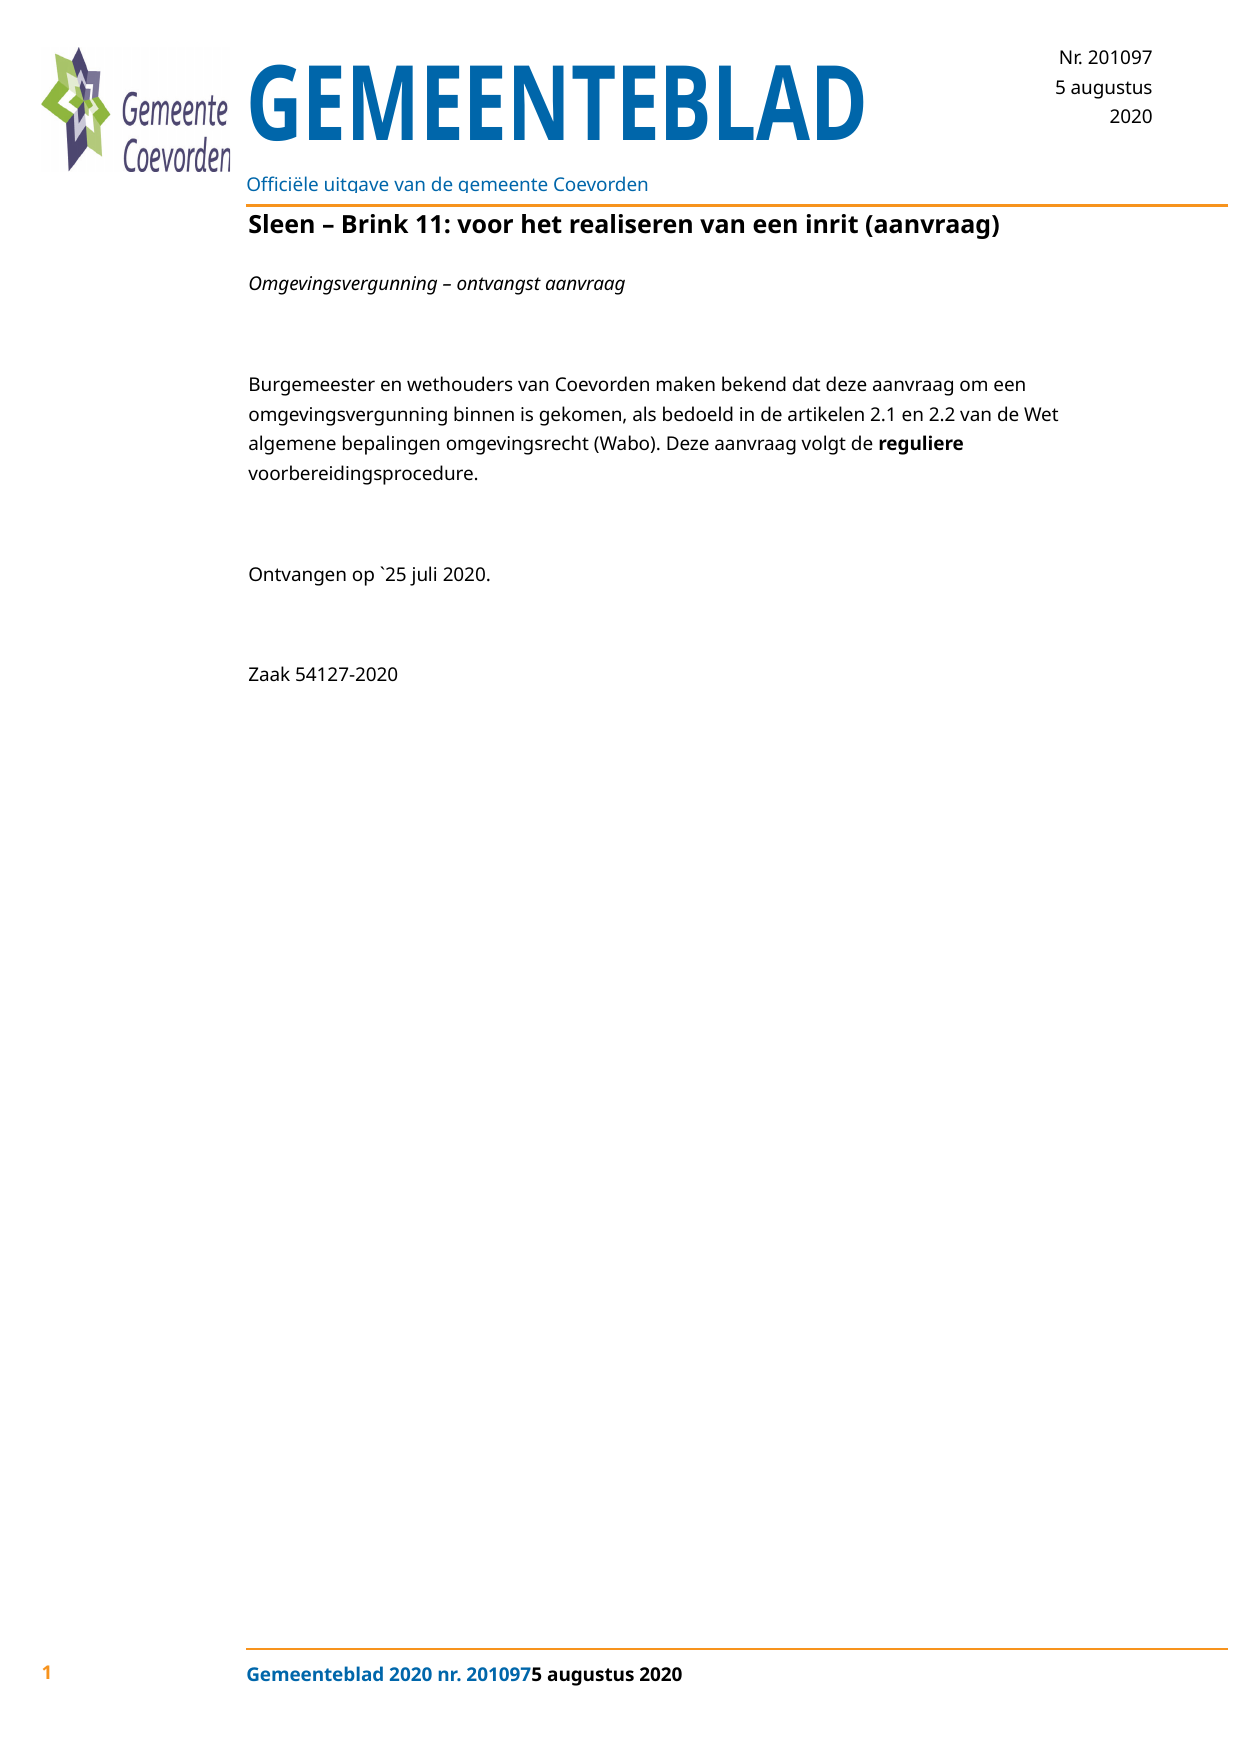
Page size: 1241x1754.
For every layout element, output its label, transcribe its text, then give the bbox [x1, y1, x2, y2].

text Zaak 54127-2020 [248, 662, 1152, 687]
text Ontvangen op `25 juli 2020. [248, 561, 1152, 586]
text Sleen – Brink 11: voor het realiseren van een inrit (aanvraag) [248, 207, 1152, 241]
picture [41, 47, 231, 172]
text Burgemeester en wethouders van Coevorden maken bekend dat deze aanvraag om een omgevingsvergunning binnen is gekomen, als bedoeld in de artikelen 2.1 en 2.2 van de Wet algemene bepalingen omgevingsrecht (Wabo). Deze aanvraag volgt de reguliere voorbereidingsprocedure. [248, 371, 1152, 486]
text Omgevingsvergunning – ontvangst aanvraag [248, 270, 1152, 296]
